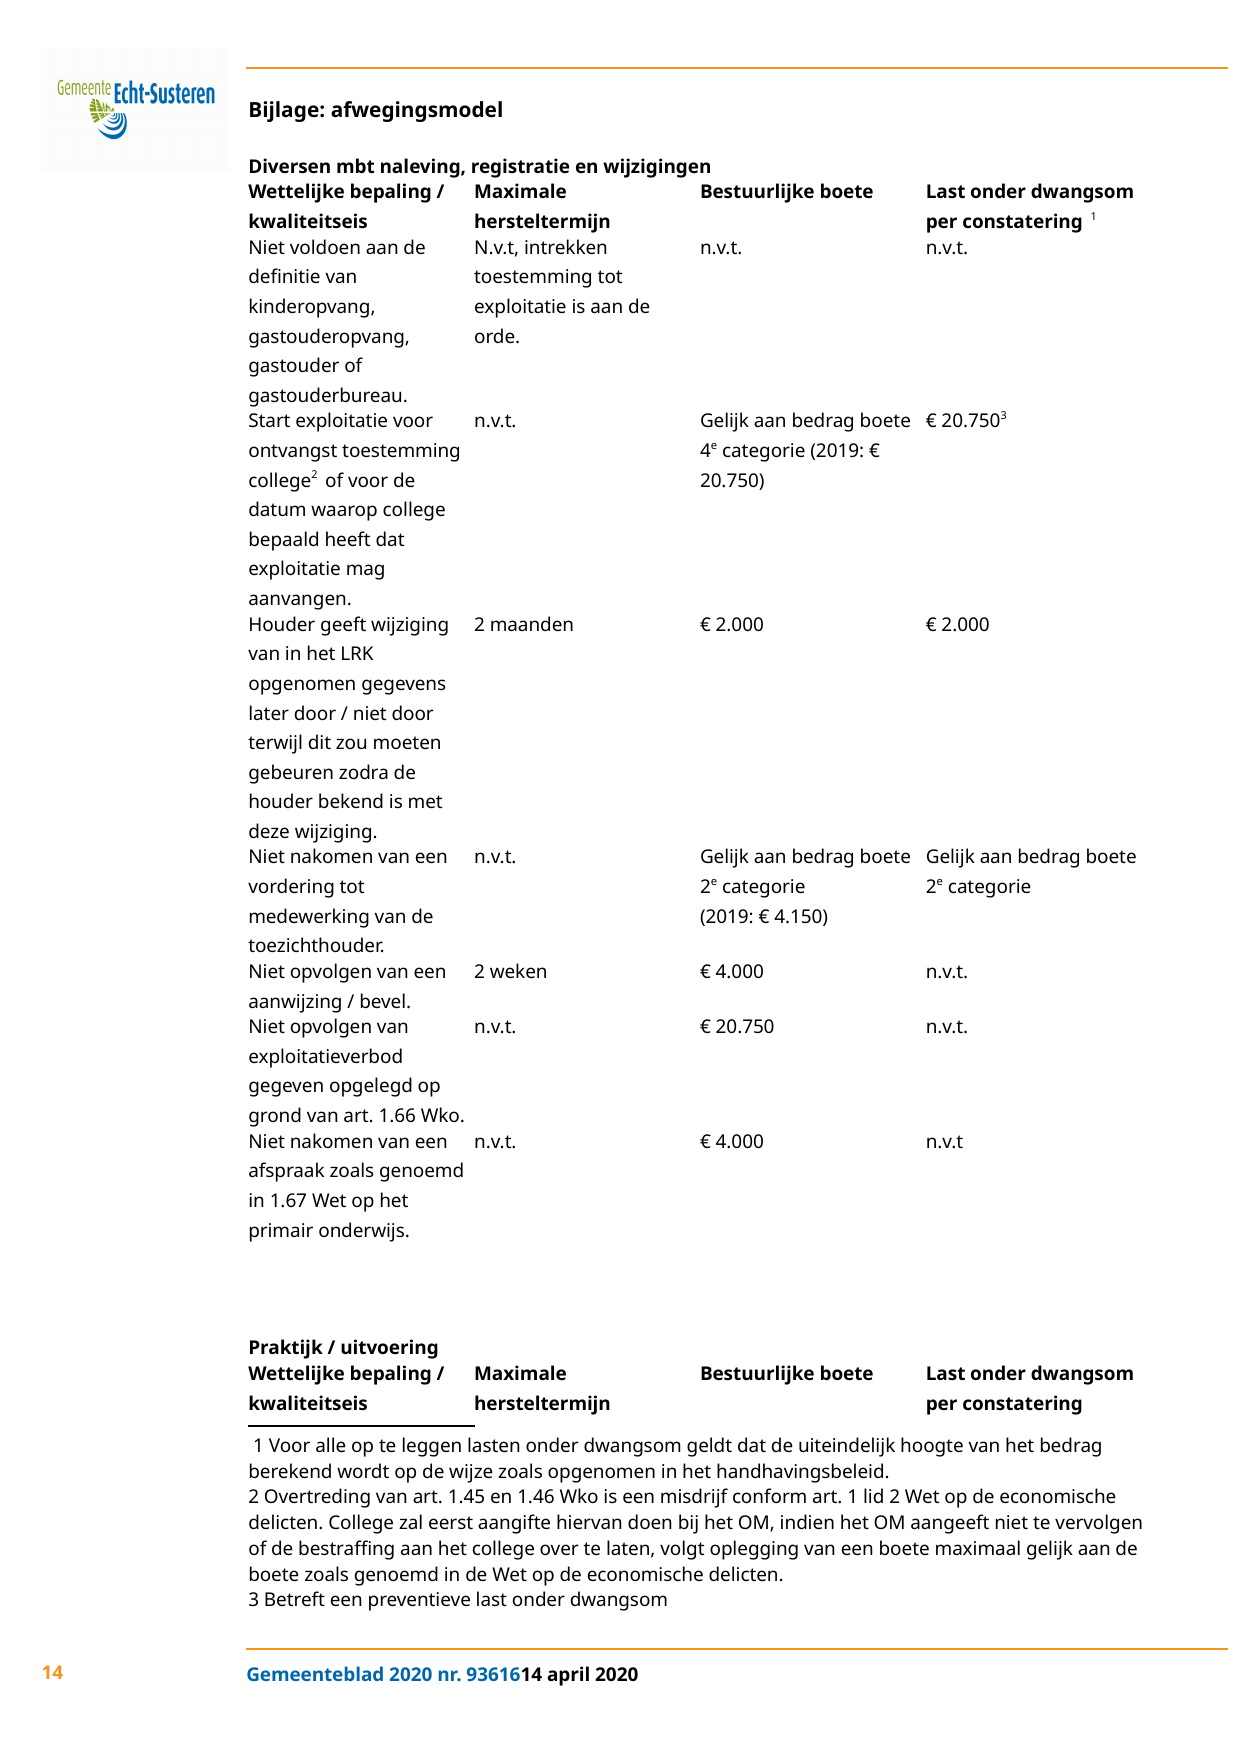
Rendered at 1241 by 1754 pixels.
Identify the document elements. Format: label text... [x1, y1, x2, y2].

table_cell € 2.000 [926, 611, 1152, 844]
table_cell n.v.t. [474, 408, 700, 611]
table_cell Last onder dwangsom per constatering [926, 179, 1152, 234]
table_cell n.v.t. [474, 1128, 700, 1242]
text Bijlage: afwegingsmodel [248, 95, 1152, 123]
table_cell € 20.750 [700, 1014, 926, 1128]
table_cell € 4.000 [700, 958, 926, 1013]
table_cell 2 weken [474, 958, 700, 1013]
table_cell Maximale hersteltermijn [474, 179, 700, 234]
table_cell n.v.t. [926, 1014, 1152, 1128]
table_cell N.v.t, intrekken toestemming tot exploitatie is aan de orde. [474, 234, 700, 408]
table_cell n.v.t [926, 1128, 1152, 1242]
table_cell Start exploitatie voor ontvangst toestemming college of voor de datum waarop college bepaald heeft dat exploitatie mag aanvangen. [248, 408, 474, 611]
table_cell € 4.000 [700, 1128, 926, 1242]
table_cell Wettelijke bepaling / kwaliteitseis [248, 179, 474, 234]
table_cell Wettelijke bepaling / kwaliteitseis [248, 1360, 474, 1416]
table_cell € 20.750 [926, 408, 1152, 611]
table_cell Niet opvolgen van een aanwijzing / bevel. [248, 958, 474, 1013]
table_header [926, 1335, 1152, 1360]
table_cell n.v.t. [474, 1014, 700, 1128]
table_cell Niet voldoen aan de definitie van kinderopvang, gastouderopvang, gastouder of gastouderbureau. [248, 234, 474, 408]
table_cell Niet opvolgen van exploitatieverbod gegeven opgelegd op grond van art. 1.66 Wko. [248, 1014, 474, 1128]
table_cell Gelijk aan bedrag boete 2e categorie (2019: € 4.150) [700, 844, 926, 958]
table_cell Maximale hersteltermijn [474, 1360, 700, 1416]
table_cell n.v.t. [926, 958, 1152, 1013]
table_cell n.v.t. [926, 234, 1152, 408]
table_cell n.v.t. [700, 234, 926, 408]
table_cell Gelijk aan bedrag boete 2e categorie [926, 844, 1152, 958]
table_header [700, 1335, 926, 1360]
table_cell Niet nakomen van een vordering tot medewerking van de toezichthouder. [248, 844, 474, 958]
table_cell € 2.000 [700, 611, 926, 844]
table_cell n.v.t. [474, 844, 700, 958]
table_cell Last onder dwangsom per constatering [926, 1360, 1152, 1416]
table_cell Houder geeft wijziging van in het LRK opgenomen gegevens later door / niet door terwijl dit zou moeten gebeuren zodra de houder bekend is met deze wijziging. [248, 611, 474, 844]
table_cell Bestuurlijke boete [700, 1360, 926, 1416]
table_header Praktijk / uitvoering [248, 1335, 474, 1360]
table_cell 2 maanden [474, 611, 700, 844]
table_header [474, 1335, 700, 1360]
table_cell Bestuurlijke boete [700, 179, 926, 234]
table_header Diversen mbt naleving, registratie en wijzigingen [248, 153, 1152, 179]
table_cell Niet nakomen van een afspraak zoals genoemd in 1.67 Wet op het primair onderwijs. [248, 1128, 474, 1242]
picture [41, 47, 231, 172]
table_cell Gelijk aan bedrag boete 4e categorie (2019: € 20.750) [700, 408, 926, 611]
